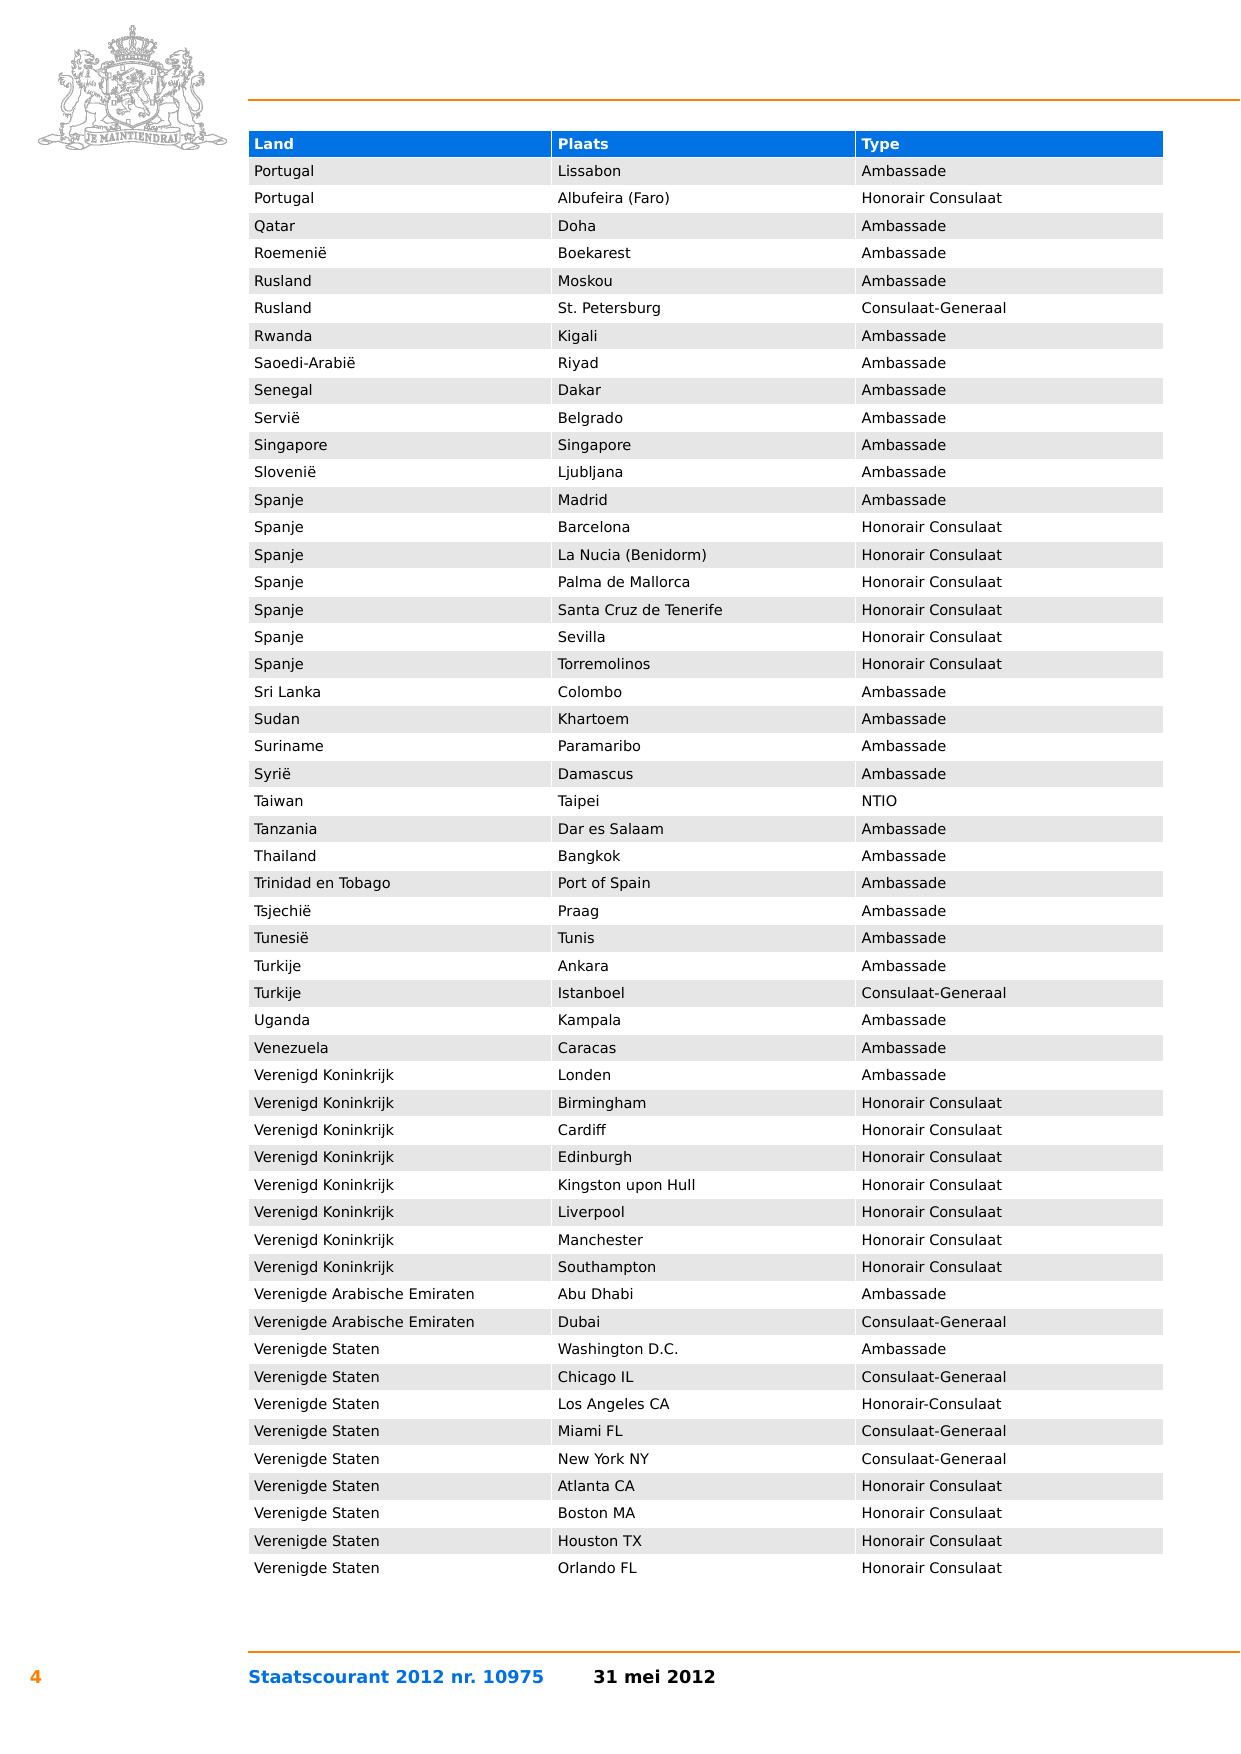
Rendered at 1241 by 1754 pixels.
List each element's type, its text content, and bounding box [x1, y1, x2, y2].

table_cell Verenigde Staten [249, 1336, 551, 1363]
table_cell Spanje [249, 487, 551, 513]
table_cell Verenigde Staten [249, 1528, 551, 1554]
table_cell Sudan [249, 706, 551, 733]
table_cell Honorair Consulaat [856, 542, 1163, 568]
table_cell Southampton [552, 1254, 855, 1281]
table_cell Praag [552, 898, 855, 924]
table_cell Khartoem [552, 706, 855, 733]
table_cell Honorair Consulaat [856, 651, 1163, 678]
table_cell Manchester [552, 1227, 855, 1253]
table_cell Atlanta CA [552, 1473, 855, 1500]
table_cell Honorair Consulaat [856, 624, 1163, 650]
table_cell Spanje [249, 624, 551, 650]
table_cell NTIO [856, 789, 1163, 815]
table_cell Ambassade [856, 241, 1163, 267]
table_cell Roemenië [249, 241, 551, 267]
table_cell Verenigde Staten [249, 1556, 551, 1582]
table_cell Qatar [249, 213, 551, 239]
table_cell Verenigd Koninkrijk [249, 1199, 551, 1226]
table_cell Spanje [249, 542, 551, 568]
table_cell Port of Spain [552, 871, 855, 897]
table_cell Verenigd Koninkrijk [249, 1090, 551, 1116]
table_cell Londen [552, 1063, 855, 1089]
table_cell Kingston upon Hull [552, 1172, 855, 1198]
table_cell Tunis [552, 925, 855, 952]
table_cell Ambassade [856, 158, 1163, 185]
table_cell Ambassade [856, 350, 1163, 376]
table_header Land [249, 131, 551, 157]
table_cell Istanboel [552, 980, 855, 1007]
table_cell Ambassade [856, 405, 1163, 431]
table_cell New York NY [552, 1446, 855, 1472]
table_cell Ambassade [856, 213, 1163, 239]
table_cell Ambassade [856, 679, 1163, 705]
table_cell Honorair Consulaat [856, 1172, 1163, 1198]
table_cell Ambassade [856, 871, 1163, 897]
table_cell Bangkok [552, 843, 855, 869]
table_cell Verenigde Staten [249, 1364, 551, 1390]
table_cell Tsjechië [249, 898, 551, 924]
table_cell Albufeira (Faro) [552, 186, 855, 212]
table_cell Los Angeles CA [552, 1391, 855, 1417]
table_cell Ambassade [856, 323, 1163, 349]
table_cell Boston MA [552, 1501, 855, 1527]
table_cell Tunesië [249, 925, 551, 952]
table_cell Consulaat-Generaal [856, 1446, 1163, 1472]
table_cell Taipei [552, 789, 855, 815]
table_cell Honorair Consulaat [856, 1117, 1163, 1143]
table_cell Ambassade [856, 378, 1163, 404]
table_cell Abu Dhabi [552, 1282, 855, 1308]
table_cell Kigali [552, 323, 855, 349]
table_cell Consulaat-Generaal [856, 1364, 1163, 1390]
table_cell Ambassade [856, 843, 1163, 869]
table_cell Doha [552, 213, 855, 239]
table_cell Honorair Consulaat [856, 1501, 1163, 1527]
table_cell Honorair Consulaat [856, 1254, 1163, 1281]
table_cell Ambassade [856, 925, 1163, 952]
table_cell Consulaat-Generaal [856, 295, 1163, 322]
table_cell Ambassade [856, 706, 1163, 733]
table_cell Sri Lanka [249, 679, 551, 705]
table_cell Riyad [552, 350, 855, 376]
picture [38, 25, 227, 150]
table_cell Honorair Consulaat [856, 1199, 1163, 1226]
table_cell Dar es Salaam [552, 816, 855, 842]
table_cell Ambassade [856, 761, 1163, 787]
table_cell Ambassade [856, 734, 1163, 760]
table_cell Honorair Consulaat [856, 186, 1163, 212]
table_cell Damascus [552, 761, 855, 787]
table_cell Ambassade [856, 1063, 1163, 1089]
table_cell Kampala [552, 1008, 855, 1034]
table_cell Consulaat-Generaal [856, 1309, 1163, 1335]
table_cell Rusland [249, 295, 551, 322]
table_cell Chicago IL [552, 1364, 855, 1390]
table_cell Ambassade [856, 432, 1163, 459]
table_cell Venezuela [249, 1035, 551, 1061]
table_cell Belgrado [552, 405, 855, 431]
table_cell Honorair Consulaat [856, 515, 1163, 541]
table_cell Torremolinos [552, 651, 855, 678]
table_cell Trinidad en Tobago [249, 871, 551, 897]
table_cell Turkije [249, 980, 551, 1007]
table_cell Honorair Consulaat [856, 569, 1163, 596]
table_cell Honorair Consulaat [856, 1227, 1163, 1253]
table_cell Taiwan [249, 789, 551, 815]
table_cell Verenigde Arabische Emiraten [249, 1282, 551, 1308]
table_cell Ambassade [856, 1035, 1163, 1061]
table_cell Birmingham [552, 1090, 855, 1116]
table_cell Dubai [552, 1309, 855, 1335]
table_cell Tanzania [249, 816, 551, 842]
table_cell Consulaat-Generaal [856, 1419, 1163, 1445]
table_cell Suriname [249, 734, 551, 760]
table_cell Servië [249, 405, 551, 431]
table_cell Singapore [249, 432, 551, 459]
table_cell Verenigd Koninkrijk [249, 1117, 551, 1143]
table_cell Honorair Consulaat [856, 1556, 1163, 1582]
table_cell Honorair Consulaat [856, 1090, 1163, 1116]
table_cell Verenigde Staten [249, 1501, 551, 1527]
table_cell Ambassade [856, 1282, 1163, 1308]
table_cell Orlando FL [552, 1556, 855, 1582]
table_cell Verenigd Koninkrijk [249, 1254, 551, 1281]
table_cell Sevilla [552, 624, 855, 650]
table_cell Barcelona [552, 515, 855, 541]
table_cell Spanje [249, 515, 551, 541]
table_header Plaats [552, 131, 855, 157]
table_cell Rwanda [249, 323, 551, 349]
table_cell Cardiff [552, 1117, 855, 1143]
table_cell Turkije [249, 953, 551, 979]
table_cell Madrid [552, 487, 855, 513]
table_cell Paramaribo [552, 734, 855, 760]
table_cell Honorair Consulaat [856, 1145, 1163, 1171]
table_cell La Nucia (Benidorm) [552, 542, 855, 568]
table_cell Spanje [249, 569, 551, 596]
table_cell Syrië [249, 761, 551, 787]
table_cell Ambassade [856, 816, 1163, 842]
table_cell Ambassade [856, 487, 1163, 513]
table_cell Ambassade [856, 268, 1163, 294]
table_cell Spanje [249, 597, 551, 623]
table_cell Portugal [249, 186, 551, 212]
table_cell Ambassade [856, 460, 1163, 486]
table_cell Verenigde Staten [249, 1446, 551, 1472]
table_cell Spanje [249, 651, 551, 678]
table_cell Ambassade [856, 1008, 1163, 1034]
table_cell Uganda [249, 1008, 551, 1034]
table_cell Verenigd Koninkrijk [249, 1063, 551, 1089]
table_cell Verenigde Arabische Emiraten [249, 1309, 551, 1335]
table_cell Thailand [249, 843, 551, 869]
table_cell Ambassade [856, 898, 1163, 924]
table_cell Edinburgh [552, 1145, 855, 1171]
table_cell Verenigde Staten [249, 1473, 551, 1500]
table_cell Saoedi-Arabië [249, 350, 551, 376]
table_header Type [856, 131, 1163, 157]
table_cell Honorair Consulaat [856, 1528, 1163, 1554]
table_cell Slovenië [249, 460, 551, 486]
table_cell Moskou [552, 268, 855, 294]
table_cell Ljubljana [552, 460, 855, 486]
table_cell Dakar [552, 378, 855, 404]
table_cell Liverpool [552, 1199, 855, 1226]
table_cell Consulaat-Generaal [856, 980, 1163, 1007]
table_cell Palma de Mallorca [552, 569, 855, 596]
table_cell Verenigd Koninkrijk [249, 1227, 551, 1253]
table_cell Caracas [552, 1035, 855, 1061]
table_cell Santa Cruz de Tenerife [552, 597, 855, 623]
table_cell Boekarest [552, 241, 855, 267]
table_cell Honorair-Consulaat [856, 1391, 1163, 1417]
table_cell Portugal [249, 158, 551, 185]
table_cell Rusland [249, 268, 551, 294]
table_cell Miami FL [552, 1419, 855, 1445]
table_cell Lissabon [552, 158, 855, 185]
table_cell Ambassade [856, 953, 1163, 979]
table_cell Senegal [249, 378, 551, 404]
table_cell Colombo [552, 679, 855, 705]
table_cell Ankara [552, 953, 855, 979]
table_cell Verenigde Staten [249, 1391, 551, 1417]
table_cell Ambassade [856, 1336, 1163, 1363]
table_cell Washington D.C. [552, 1336, 855, 1363]
table_cell Verenigde Staten [249, 1419, 551, 1445]
table_cell Singapore [552, 432, 855, 459]
table_cell Houston TX [552, 1528, 855, 1554]
table_cell Verenigd Koninkrijk [249, 1145, 551, 1171]
table_cell Honorair Consulaat [856, 1473, 1163, 1500]
table_cell Honorair Consulaat [856, 597, 1163, 623]
table_cell Verenigd Koninkrijk [249, 1172, 551, 1198]
table_cell St. Petersburg [552, 295, 855, 322]
